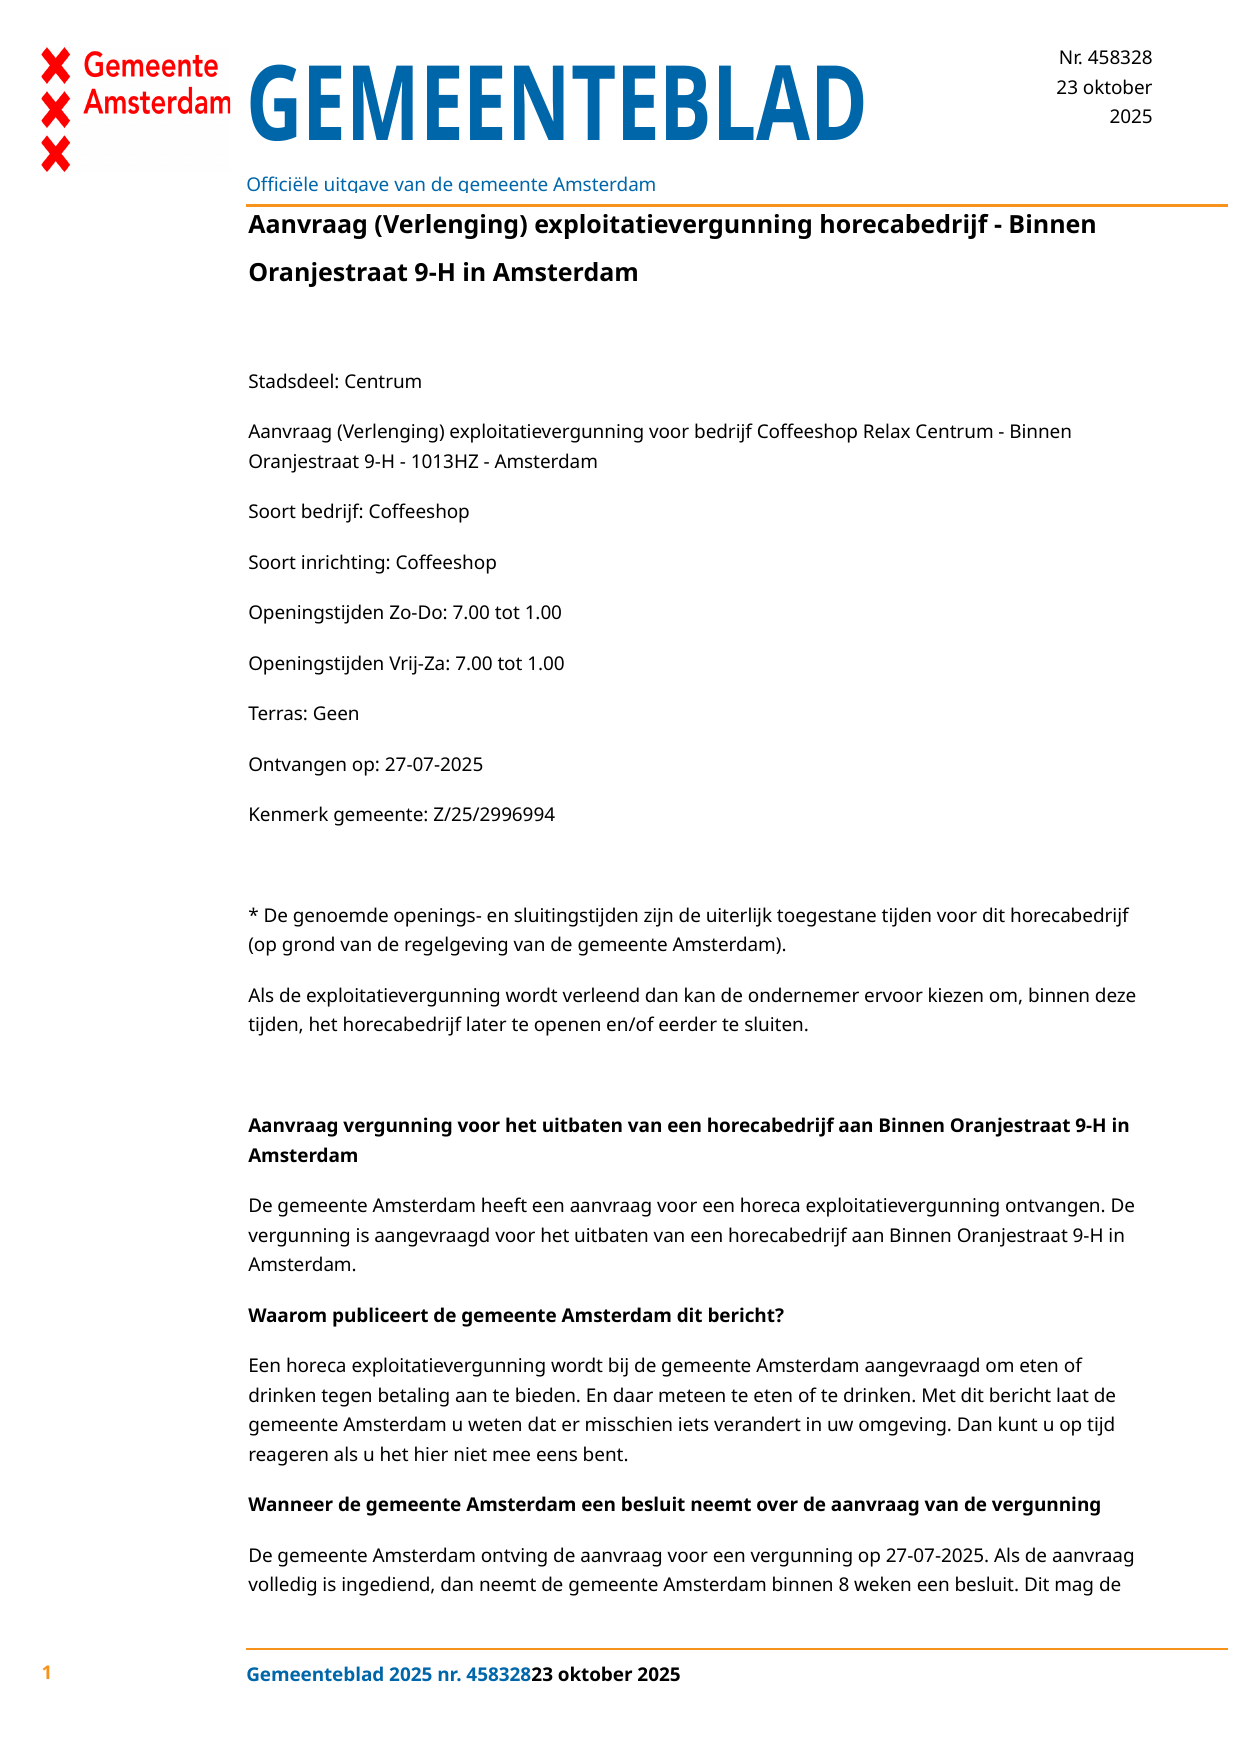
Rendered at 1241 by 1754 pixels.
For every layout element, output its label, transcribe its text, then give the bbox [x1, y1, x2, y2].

text Terras: Geen [248, 700, 1152, 726]
text Ontvangen op: 27-07-2025 [248, 751, 1152, 777]
text Openingstijden Vrij-Za: 7.00 tot 1.00 [248, 650, 1152, 676]
text Wanneer de gemeente Amsterdam een besluit neemt over de aanvraag van de vergunning [248, 1492, 1152, 1517]
text De gemeente Amsterdam heeft een aanvraag voor een horeca exploitatievergunning ontvangen. De vergunning is aangevraagd voor het uitbaten van een horecabedrijf aan Binnen Oranjestraat 9-H in Amsterdam. [248, 1192, 1152, 1277]
text * De genoemde openings- en sluitingstijden zijn de uiterlijk toegestane tijden voor dit horecabedrijf (op grond van de regelgeving van de gemeente Amsterdam). [248, 902, 1152, 957]
picture [41, 47, 231, 172]
text Aanvraag (Verlenging) exploitatievergunning horecabedrijf - Binnen Oranjestraat 9-H in Amsterdam [248, 207, 1152, 288]
text Als de exploitatievergunning wordt verleend dan kan de ondernemer ervoor kiezen om, binnen deze tijden, het horecabedrijf later te openen en/of eerder te sluiten. [248, 982, 1152, 1037]
text Aanvraag (Verlenging) exploitatievergunning voor bedrijf Coffeeshop Relax Centrum - Binnen Oranjestraat 9-H - 1013HZ - Amsterdam [248, 419, 1152, 474]
text Soort bedrijf: Coffeeshop [248, 499, 1152, 524]
text Openingstijden Zo-Do: 7.00 tot 1.00 [248, 599, 1152, 625]
text De gemeente Amsterdam ontving de aanvraag voor een vergunning op 27-07-2025. Als de aanvraag volledig is ingediend, dan neemt de gemeente Amsterdam binnen 8 weken een besluit. Dit mag de [248, 1542, 1152, 1597]
text Stadsdeel: Centrum [248, 368, 1152, 394]
text Waarom publiceert de gemeente Amsterdam dit bericht? [248, 1302, 1152, 1328]
text Een horeca exploitatievergunning wordt bij de gemeente Amsterdam aangevraagd om eten of drinken tegen betaling aan te bieden. En daar meteen te eten of te drinken. Met dit bericht laat de gemeente Amsterdam u weten dat er misschien iets verandert in uw omgeving. Dan kunt u op tijd reageren als u het hier niet mee eens bent. [248, 1352, 1152, 1467]
text Kenmerk gemeente: Z/25/2996994 [248, 801, 1152, 827]
text Soort inrichting: Coffeeshop [248, 549, 1152, 575]
text Aanvraag vergunning voor het uitbaten van een horecabedrijf aan Binnen Oranjestraat 9-H in Amsterdam [248, 1112, 1152, 1168]
